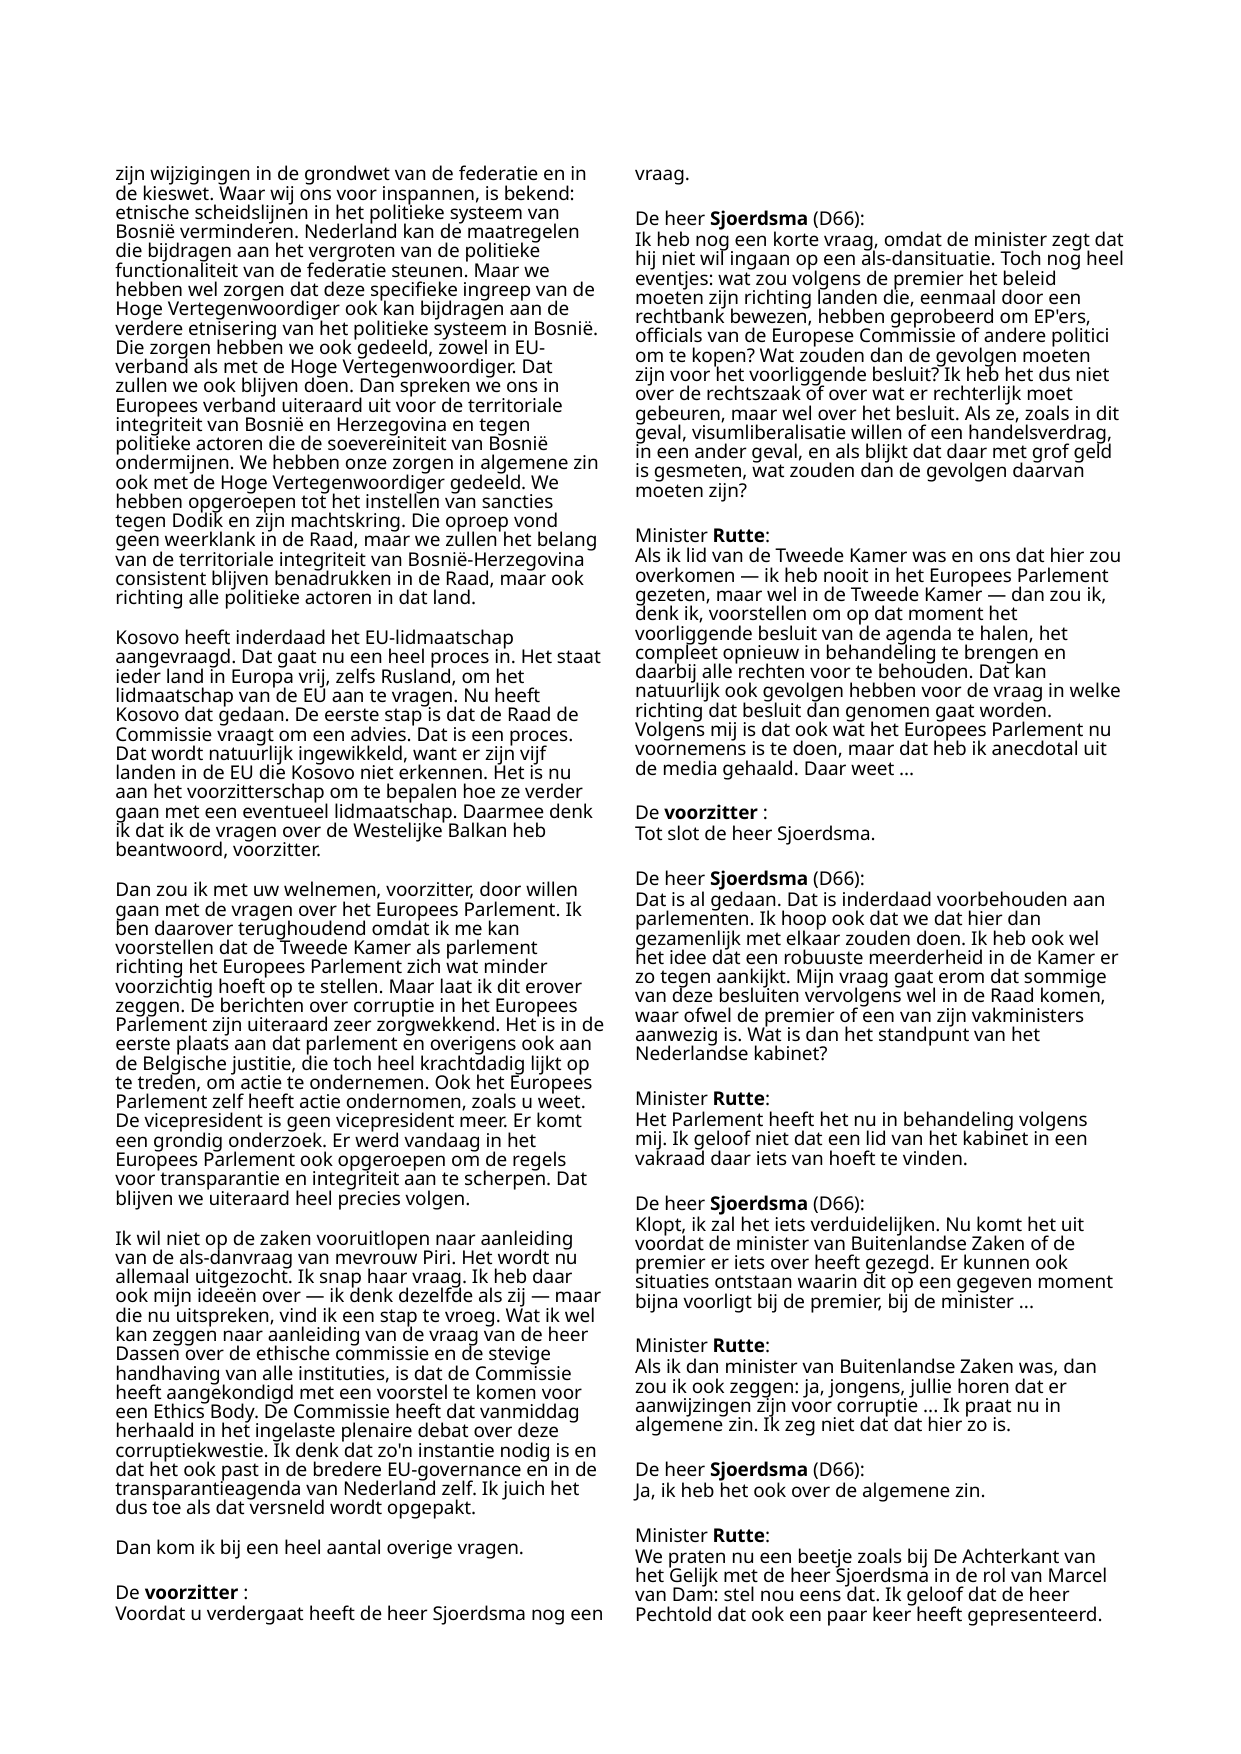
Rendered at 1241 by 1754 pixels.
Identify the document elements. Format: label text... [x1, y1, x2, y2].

text De heer Sjoerdsma (D66): [635, 1190, 1125, 1216]
text zijn wijzigingen in de grondwet van de federatie en in de kieswet. Waar wij ons voor inspannen, is bekend: etnische scheidslijnen in het politieke systeem van Bosnië verminderen. Nederland kan de maatregelen die bijdragen aan het vergroten van de politieke functionaliteit van de federatie steunen. Maar we hebben wel zorgen dat deze specifieke ingreep van de Hoge Vertegenwoordiger ook kan bijdragen aan de verdere etnisering van het politieke systeem in Bosnië. Die zorgen hebben we ook gedeeld, zowel in EU-verband als met de Hoge Vertegenwoordiger. Dat zullen we ook blijven doen. Dan spreken we ons in Europees verband uiteraard uit voor de territoriale integriteit van Bosnië en Herzegovina en tegen politieke actoren die de soevereiniteit van Bosnië ondermijnen. We hebben onze zorgen in algemene zin ook met de Hoge Vertegenwoordiger gedeeld. We hebben opgeroepen tot het instellen van sancties tegen Dodik en zijn machtskring. Die oproep vond geen weerklank in de Raad, maar we zullen het belang van de territoriale integriteit van Bosnië-Herzegovina consistent blijven benadrukken in de Raad, maar ook richting alle politieke actoren in dat land. [115, 165, 605, 608]
text Ik wil niet op de zaken vooruitlopen naar aanleiding van de als-danvraag van mevrouw Piri. Het wordt nu allemaal uitgezocht. Ik snap haar vraag. Ik heb daar ook mijn ideeën over — ik denk dezelfde als zij — maar die nu uitspreken, vind ik een stap te vroeg. Wat ik wel kan zeggen naar aanleiding van de vraag van de heer Dassen over de ethische commissie en de stevige handhaving van alle instituties, is dat de Commissie heeft aangekondigd met een voorstel te komen voor een Ethics Body. De Commissie heeft dat vanmiddag herhaald in het ingelaste plenaire debat over deze corruptiekwestie. Ik denk dat zo'n instantie nodig is en dat het ook past in de bredere EU-governance en in de transparantieagenda van Nederland zelf. Ik juich het dus toe als dat versneld wordt opgepakt. [115, 1229, 605, 1519]
text vraag. [635, 165, 1125, 184]
text We praten nu een beetje zoals bij De Achterkant van het Gelijk met de heer Sjoerdsma in de rol van Marcel van Dam: stel nou eens dat. Ik geloof dat de heer Pechtold dat ook een paar keer heeft gepresenteerd. [635, 1548, 1125, 1625]
text De voorzitter : [635, 799, 1125, 825]
text Minister Rutte: [635, 1333, 1125, 1358]
text De voorzitter : [115, 1579, 605, 1605]
text De heer Sjoerdsma (D66): [635, 205, 1125, 231]
text Tot slot de heer Sjoerdsma. [635, 825, 1125, 844]
text Als ik lid van de Tweede Kamer was en ons dat hier zou overkomen — ik heb nooit in het Europees Parlement gezeten, maar wel in de Tweede Kamer — dan zou ik, denk ik, voorstellen om op dat moment het voorliggende besluit van de agenda te halen, het compleet opnieuw in behandeling te brengen en daarbij alle rechten voor te behouden. Dat kan natuurlijk ook gevolgen hebben voor de vraag in welke richting dat besluit dan genomen gaat worden. Volgens mij is dat ook wat het Europees Parlement nu voornemens is te doen, maar dat heb ik anecdotal uit de media gehaald. Daar weet ... [635, 547, 1125, 779]
text Ik heb nog een korte vraag, omdat de minister zegt dat hij niet wil ingaan op een als-dansituatie. Toch nog heel eventjes: wat zou volgens de premier het beleid moeten zijn richting landen die, eenmaal door een rechtbank bewezen, hebben geprobeerd om EP'ers, officials van de Europese Commissie of andere politici om te kopen? Wat zouden dan de gevolgen moeten zijn voor het voorliggende besluit? Ik heb het dus niet over de rechtszaak of over wat er rechterlijk moet gebeuren, maar wel over het besluit. Als ze, zoals in dit geval, visumliberalisatie willen of een handelsverdrag, in een ander geval, en als blijkt dat daar met grof geld is gesmeten, wat zouden dan de gevolgen daarvan moeten zijn? [635, 231, 1125, 501]
text De heer Sjoerdsma (D66): [635, 1456, 1125, 1482]
text Dan kom ik bij een heel aantal overige vragen. [115, 1539, 605, 1559]
text Als ik dan minister van Buitenlandse Zaken was, dan zou ik ook zeggen: ja, jongens, jullie horen dat er aanwijzingen zijn voor corruptie ... Ik praat nu in algemene zin. Ik zeg niet dat dat hier zo is. [635, 1358, 1125, 1436]
text Minister Rutte: [635, 1522, 1125, 1548]
text Minister Rutte: [635, 522, 1125, 547]
text Het Parlement heeft het nu in behandeling volgens mij. Ik geloof niet dat een lid van het kabinet in een vakraad daar iets van hoeft te vinden. [635, 1111, 1125, 1169]
text Ja, ik heb het ook over de algemene zin. [635, 1482, 1125, 1501]
text Voordat u verdergaat heeft de heer Sjoerdsma nog een [115, 1605, 605, 1624]
text Dat is al gedaan. Dat is inderdaad voorbehouden aan parlementen. Ik hoop ook dat we dat hier dan gezamenlijk met elkaar zouden doen. Ik heb ook wel het idee dat een robuuste meerderheid in de Kamer er zo tegen aankijkt. Mijn vraag gaat erom dat sommige van deze besluiten vervolgens wel in de Raad komen, waar ofwel de premier of een van zijn vakministers aanwezig is. Wat is dan het standpunt van het Nederlandse kabinet? [635, 891, 1125, 1064]
text Kosovo heeft inderdaad het EU-lidmaatschap aangevraagd. Dat gaat nu een heel proces in. Het staat ieder land in Europa vrij, zelfs Rusland, om het lidmaatschap van de EU aan te vragen. Nu heeft Kosovo dat gedaan. De eerste stap is dat de Raad de Commissie vraagt om een advies. Dat is een proces. Dat wordt natuurlijk ingewikkeld, want er zijn vijf landen in de EU die Kosovo niet erkennen. Het is nu aan het voorzitterschap om te bepalen hoe ze verder gaan met een eventueel lidmaatschap. Daarmee denk ik dat ik de vragen over de Westelijke Balkan heb beantwoord, voorzitter. [115, 629, 605, 861]
text De heer Sjoerdsma (D66): [635, 865, 1125, 891]
text Minister Rutte: [635, 1085, 1125, 1111]
text Klopt, ik zal het iets verduidelijken. Nu komt het uit voordat de minister van Buitenlandse Zaken of de premier er iets over heeft gezegd. Er kunnen ook situaties ontstaan waarin dit op een gegeven moment bijna voorligt bij de premier, bij de minister ... [635, 1216, 1125, 1312]
text Dan zou ik met uw welnemen, voorzitter, door willen gaan met de vragen over het Europees Parlement. Ik ben daarover terughoudend omdat ik me kan voorstellen dat de Tweede Kamer als parlement richting het Europees Parlement zich wat minder voorzichtig hoeft op te stellen. Maar laat ik dit erover zeggen. De berichten over corruptie in het Europees Parlement zijn uiteraard zeer zorgwekkend. Het is in de eerste plaats aan dat parlement en overigens ook aan de Belgische justitie, die toch heel krachtdadig lijkt op te treden, om actie te ondernemen. Ook het Europees Parlement zelf heeft actie ondernomen, zoals u weet. De vicepresident is geen vicepresident meer. Er komt een grondig onderzoek. Er werd vandaag in het Europees Parlement ook opgeroepen om de regels voor transparantie en integriteit aan te scherpen. Dat blijven we uiteraard heel precies volgen. [115, 881, 605, 1209]
